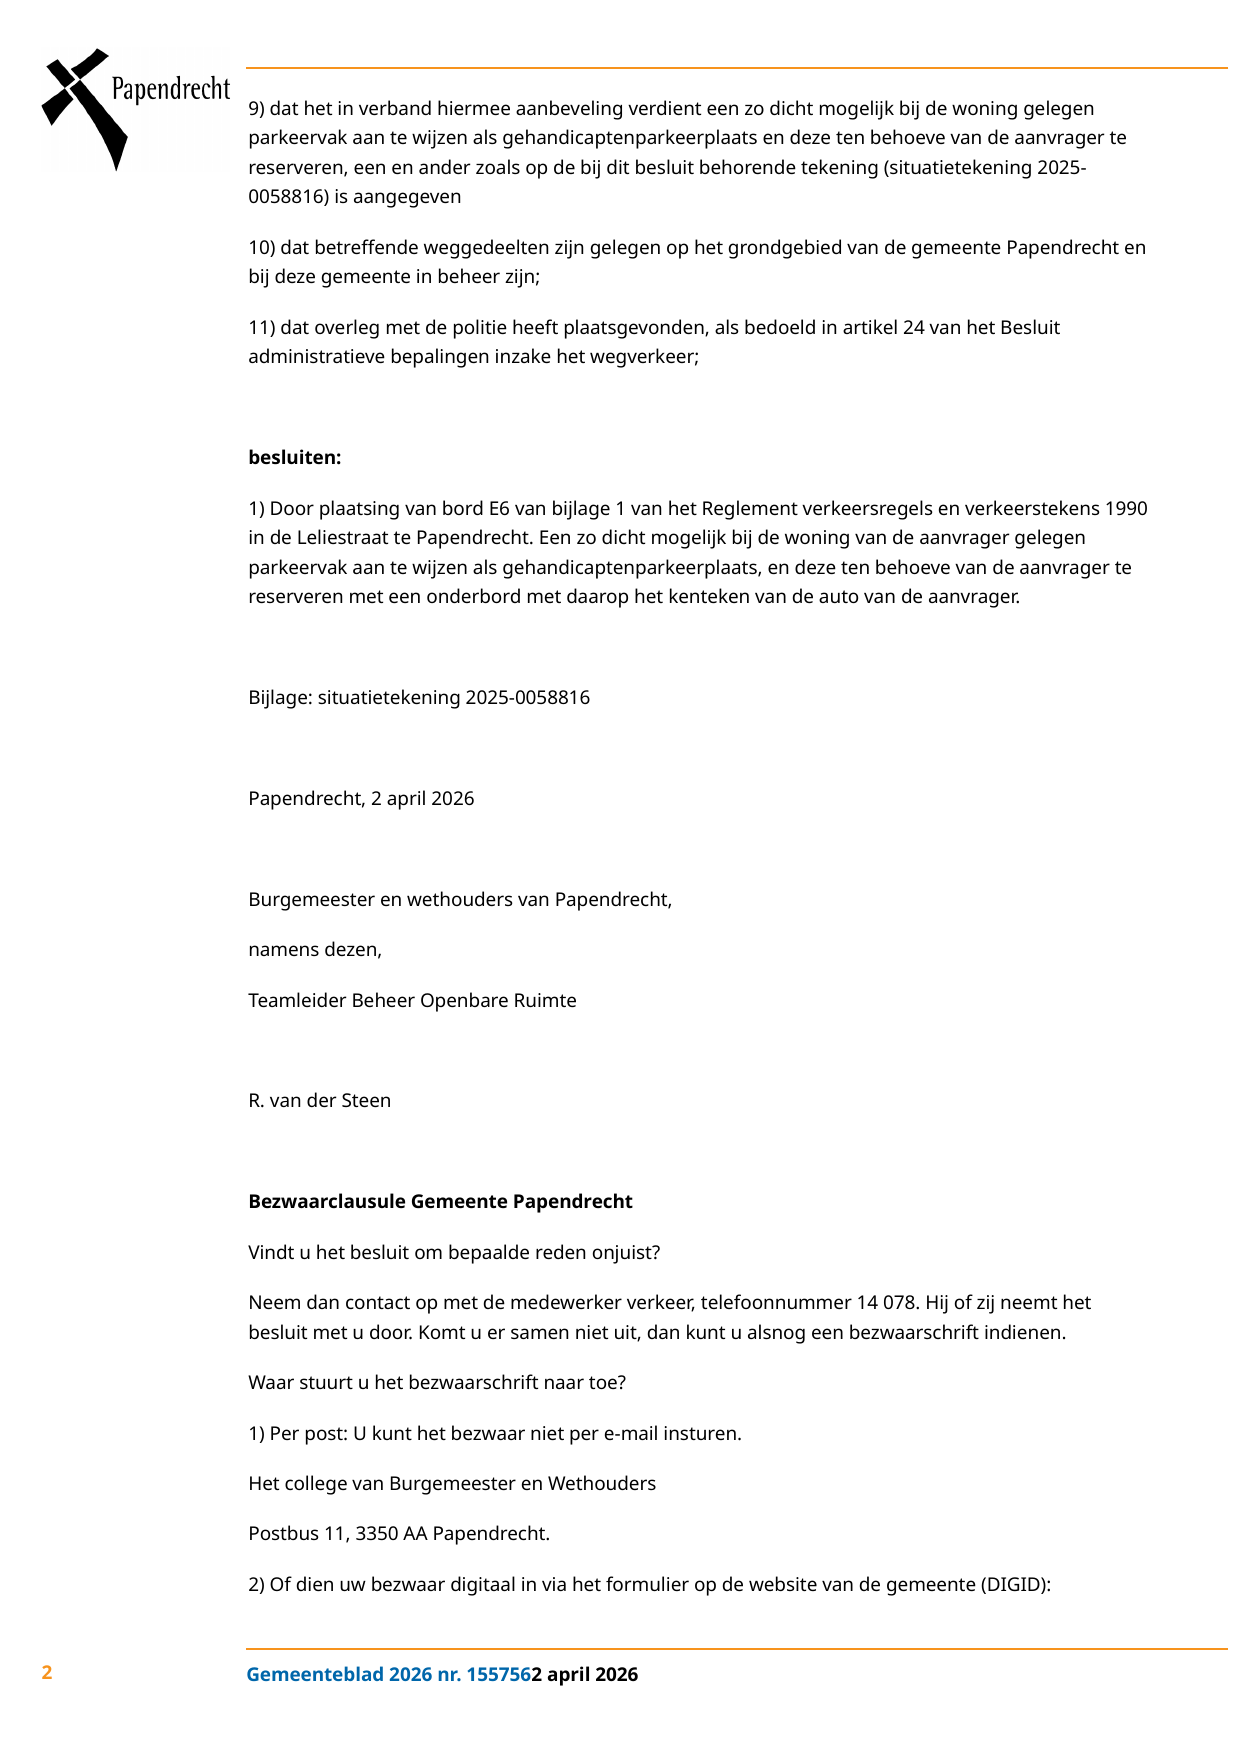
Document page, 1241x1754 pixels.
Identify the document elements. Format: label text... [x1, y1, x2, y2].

text 10) dat betreffende weggedeelten zijn gelegen op het grondgebied van de gemeente Papendrecht en bij deze gemeente in beheer zijn; [248, 234, 1152, 289]
text Waar stuurt u het bezwaarschrift naar toe? [248, 1369, 1152, 1395]
text 11) dat overleg met de politie heeft plaatsgevonden, als bedoeld in artikel 24 van het Besluit administratieve bepalingen inzake het wegverkeer; [248, 314, 1152, 369]
text R. van der Steen [248, 1088, 1152, 1113]
text 9) dat het in verband hiermee aanbeveling verdient een zo dicht mogelijk bij de woning gelegen parkeervak aan te wijzen als gehandicaptenparkeerplaats en deze ten behoeve van de aanvrager te reserveren, een en ander zoals op de bij dit besluit behorende tekening (situatietekening 2025-0058816) is aangegeven [248, 95, 1152, 209]
picture [41, 47, 231, 172]
text Bijlage: situatietekening 2025-0058816 [248, 684, 1152, 710]
text Neem dan contact op met de medewerker verkeer, telefoonnummer 14 078. Hij of zij neemt het besluit met u door. Komt u er samen niet uit, dan kunt u alsnog een bezwaarschrift indienen. [248, 1289, 1152, 1345]
text Postbus 11, 3350 AA Papendrecht. [248, 1521, 1152, 1546]
text Burgemeester en wethouders van Papendrecht, [248, 886, 1152, 912]
text namens dezen, [248, 936, 1152, 962]
text besluiten: [248, 444, 1152, 470]
text 1) Per post: U kunt het bezwaar niet per e-mail insturen. [248, 1420, 1152, 1446]
text Teamleider Beheer Openbare Ruimte [248, 987, 1152, 1013]
text Papendrecht, 2 april 2026 [248, 785, 1152, 811]
text Vindt u het besluit om bepaalde reden onjuist? [248, 1239, 1152, 1265]
text Het college van Burgemeester en Wethouders [248, 1470, 1152, 1496]
text 2) Of dien uw bezwaar digitaal in via het formulier op de website van de gemeente (DIGID): [248, 1571, 1152, 1597]
text Bezwaarclausule Gemeente Papendrecht [248, 1188, 1152, 1214]
text 1) Door plaatsing van bord E6 van bijlage 1 van het Reglement verkeersregels en verkeerstekens 1990 in de Leliestraat te Papendrecht. Een zo dicht mogelijk bij de woning van de aanvrager gelegen parkeervak aan te wijzen als gehandicaptenparkeerplaats, en deze ten behoeve van de aanvrager te reserveren met een onderbord met daarop het kenteken van de auto van de aanvrager. [248, 495, 1152, 609]
